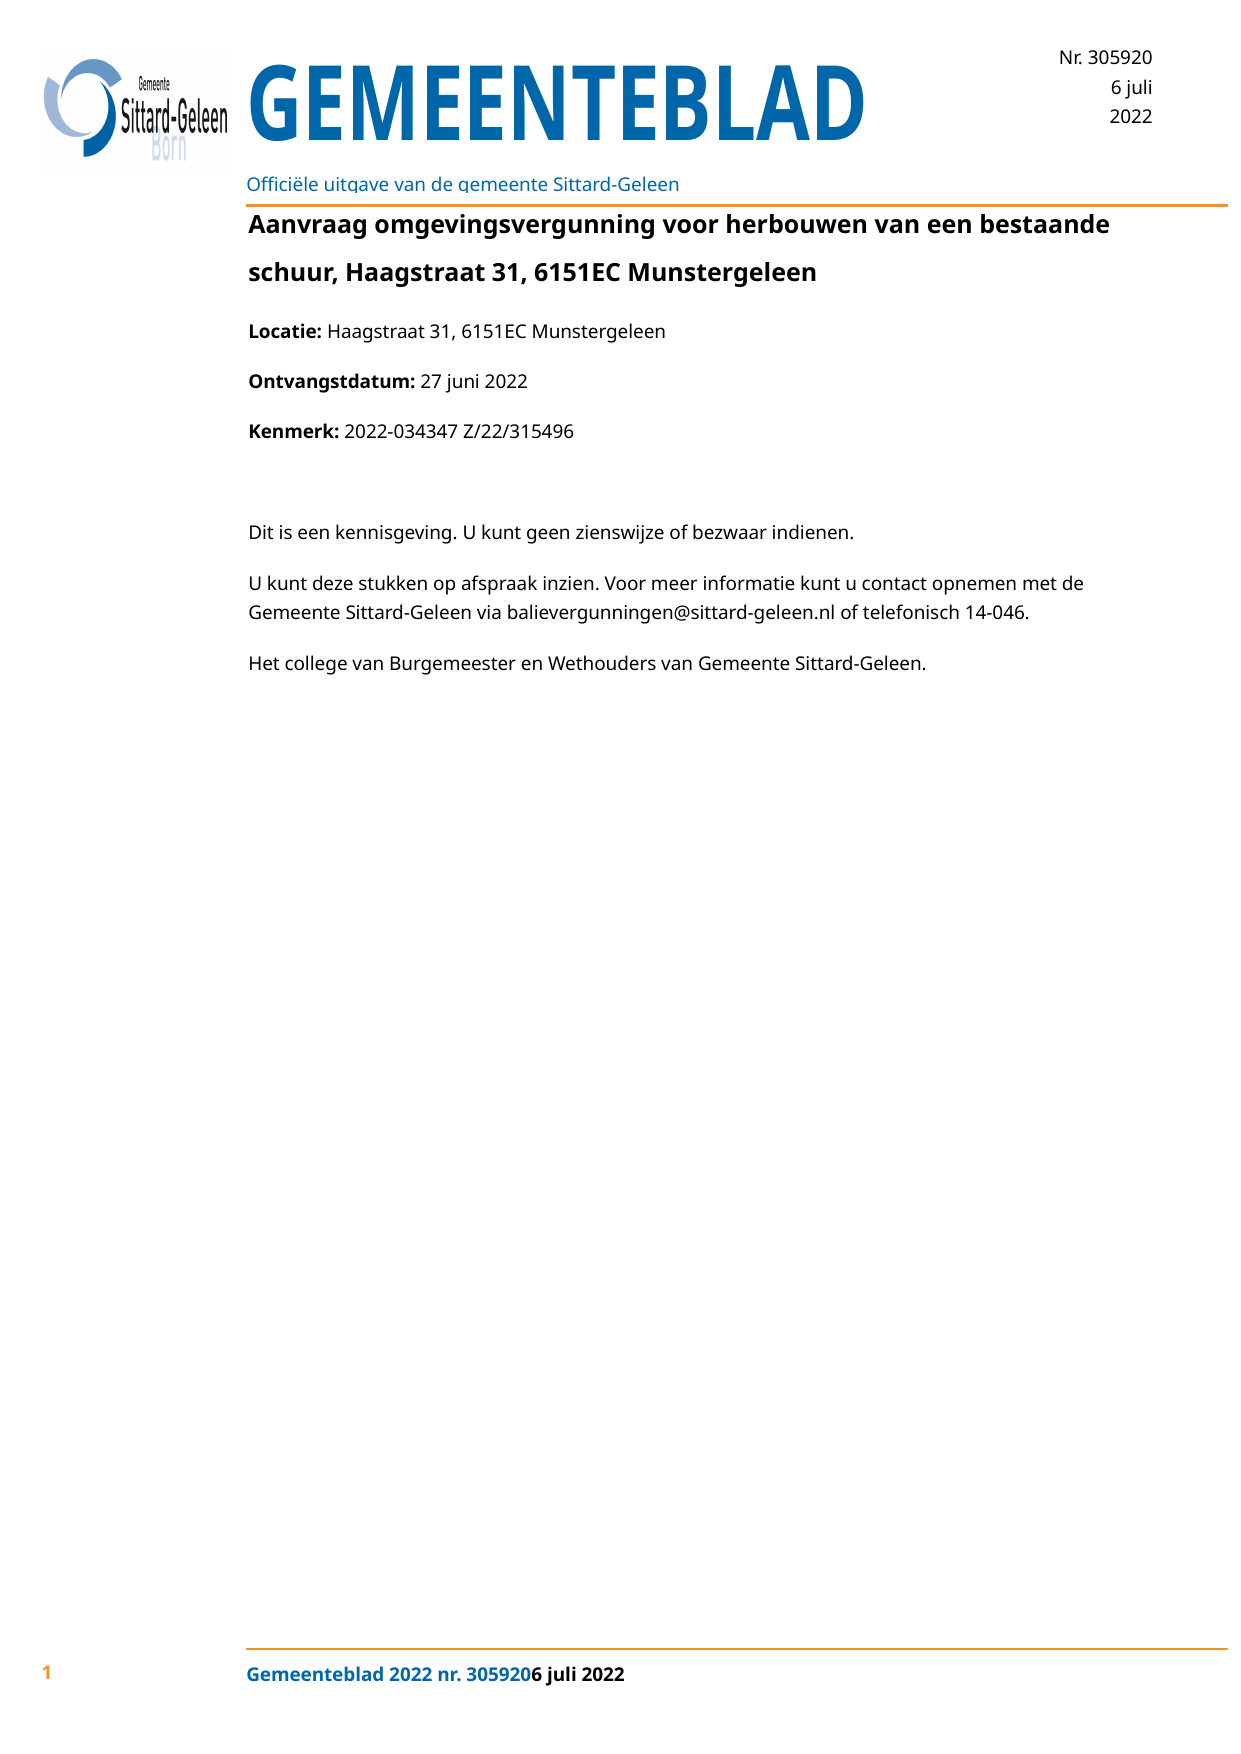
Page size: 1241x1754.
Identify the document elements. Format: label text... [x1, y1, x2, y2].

text Dit is een kennisgeving. U kunt geen zienswijze of bezwaar indienen. [248, 519, 1152, 545]
text Locatie: Haagstraat 31, 6151EC Munstergeleen [248, 318, 1152, 344]
text Kenmerk: 2022-034347 Z/22/315496 [248, 419, 1152, 444]
picture [41, 47, 231, 172]
text Aanvraag omgevingsvergunning voor herbouwen van een bestaande schuur, Haagstraat 31, 6151EC Munstergeleen [248, 207, 1152, 288]
text Het college van Burgemeester en Wethouders van Gemeente Sittard-Geleen. [248, 650, 1152, 676]
text U kunt deze stukken op afspraak inzien. Voor meer informatie kunt u contact opnemen met de Gemeente Sittard-Geleen via balievergunningen@sittard-geleen.nl of telefonisch 14-046. [248, 570, 1152, 625]
text Ontvangstdatum: 27 juni 2022 [248, 368, 1152, 394]
